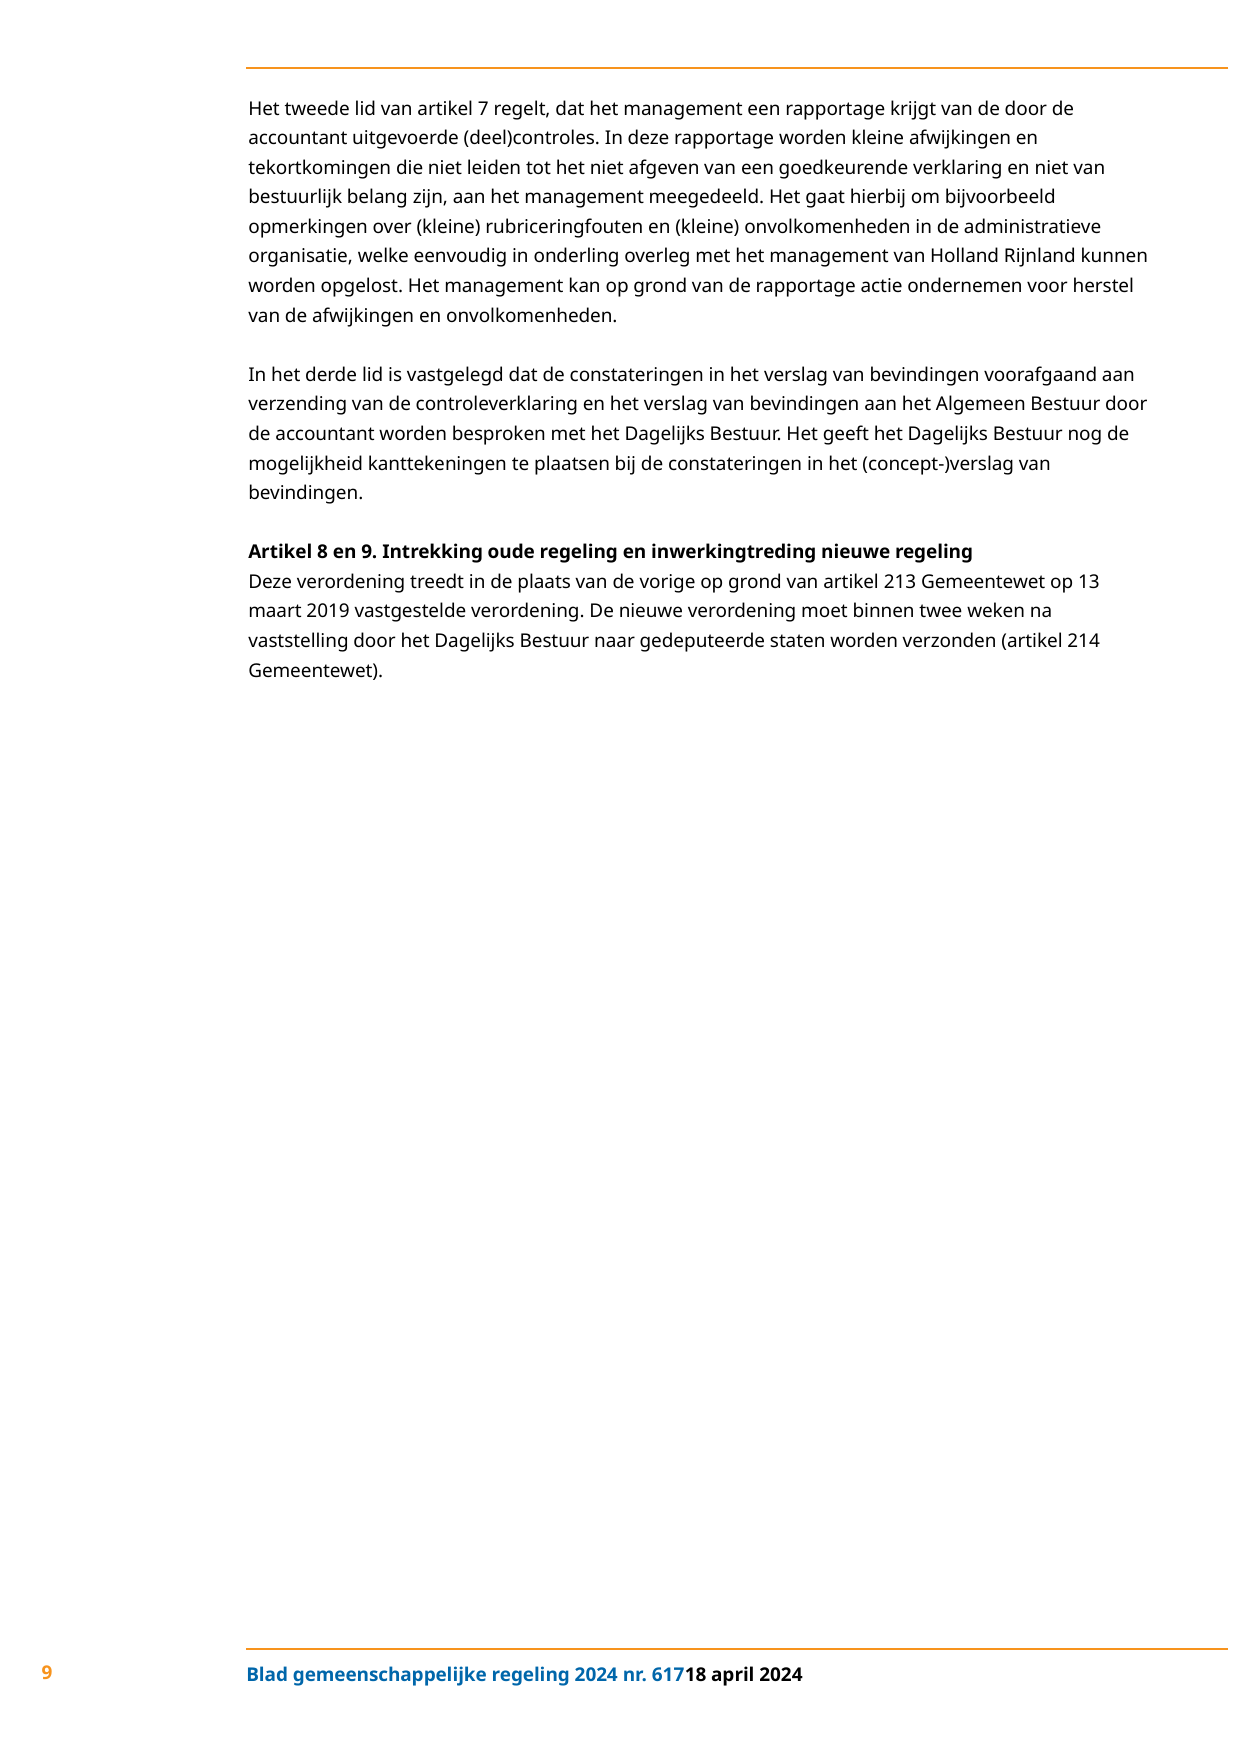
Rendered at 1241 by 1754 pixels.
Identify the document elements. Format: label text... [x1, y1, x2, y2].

picture [41, 47, 231, 172]
text Het tweede lid van artikel 7 regelt, dat het management een rapportage krijgt van de door de accountant uitgevoerde (deel)controles. In deze rapportage worden kleine afwijkingen en tekortkomingen die niet leiden tot het niet afgeven van een goedkeurende verklaring en niet van bestuurlijk belang zijn, aan het management meegedeeld. Het gaat hierbij om bijvoorbeeld opmerkingen over (kleine) rubriceringfouten en (kleine) onvolkomenheden in de administratieve organisatie, welke eenvoudig in onderling overleg met het management van Holland Rijnland kunnen worden opgelost. Het management kan op grond van de rapportage actie ondernemen voor herstel van de afwijkingen en onvolkomenheden. [248, 95, 1152, 328]
text Artikel 8 en 9. Intrekking oude regeling en inwerkingtreding nieuwe regeling [248, 538, 1152, 564]
text Deze verordening treedt in de plaats van de vorige op grond van artikel 213 Gemeentewet op 13 maart 2019 vastgestelde verordening. De nieuwe verordening moet binnen twee weken na vaststelling door het Dagelijks Bestuur naar gedeputeerde staten worden verzonden (artikel 214 Gemeentewet). [248, 568, 1152, 683]
text In het derde lid is vastgelegd dat de constateringen in het verslag van bevindingen voorafgaand aan verzending van de controleverklaring en het verslag van bevindingen aan het Algemeen Bestuur door de accountant worden besproken met het Dagelijks Bestuur. Het geeft het Dagelijks Bestuur nog de mogelijkheid kanttekeningen te plaatsen bij de constateringen in het (concept-)verslag van bevindingen. [248, 361, 1152, 505]
